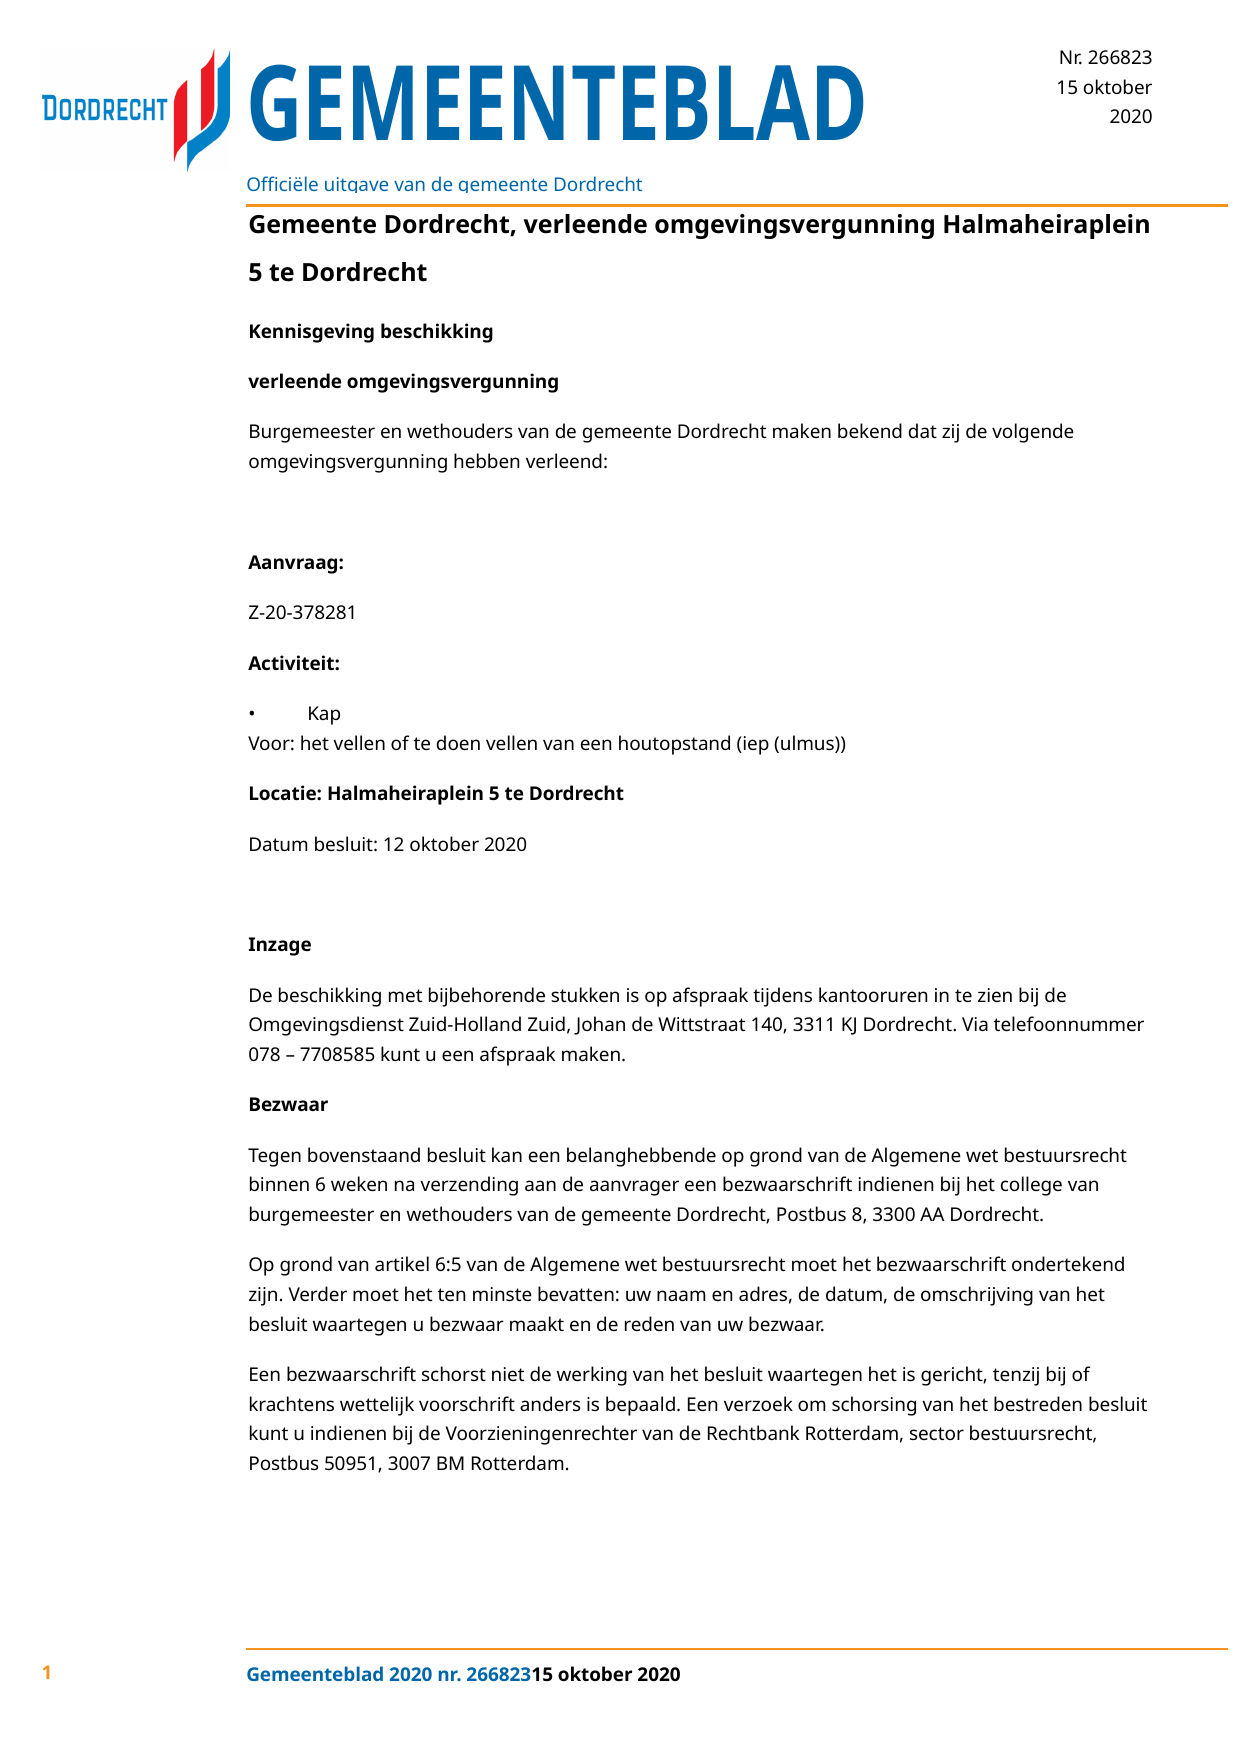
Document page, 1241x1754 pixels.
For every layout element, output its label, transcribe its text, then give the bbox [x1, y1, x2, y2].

text Aanvraag: [248, 549, 1152, 575]
text verleende omgevingsvergunning [248, 368, 1152, 394]
text Kennisgeving beschikking [248, 318, 1152, 344]
text Bezwaar [248, 1092, 1152, 1117]
text Een bezwaarschrift schorst niet de werking van het besluit waartegen het is gericht, tenzij bij of krachtens wettelijk voorschrift anders is bepaald. Een verzoek om schorsing van het bestreden besluit kunt u indienen bij de Voorzieningenrechter van de Rechtbank Rotterdam, sector bestuursrecht, Postbus 50951, 3007 BM Rotterdam. [248, 1361, 1152, 1476]
text De beschikking met bijbehorende stukken is op afspraak tijdens kantooruren in te zien bij de Omgevingsdienst Zuid-Holland Zuid, Johan de Wittstraat 140, 3311 KJ Dordrecht. Via telefoonnummer 078 – 7708585 kunt u een afspraak maken. [248, 982, 1152, 1067]
text Burgemeester en wethouders van de gemeente Dordrecht maken bekend dat zij de volgende omgevingsvergunning hebben verleend: [248, 419, 1152, 474]
text Activiteit: [248, 650, 1152, 676]
text Gemeente Dordrecht, verleende omgevingsvergunning Halmaheiraplein 5 te Dordrecht [248, 207, 1152, 288]
list Kap [248, 700, 1152, 726]
text Datum besluit: 12 oktober 2020 [248, 831, 1152, 857]
text Op grond van artikel 6:5 van de Algemene wet bestuursrecht moet het bezwaarschrift ondertekend zijn. Verder moet het ten minste bevatten: uw naam en adres, de datum, de omschrijving van het besluit waartegen u bezwaar maakt en de reden van uw bezwaar. [248, 1252, 1152, 1337]
picture [41, 47, 231, 172]
text Locatie: Halmaheiraplein 5 te Dordrecht [248, 780, 1152, 806]
text Inzage [248, 932, 1152, 957]
text Z-20-378281 [248, 599, 1152, 625]
text Voor: het vellen of te doen vellen van een houtopstand (iep (ulmus)) [248, 730, 1152, 756]
text Tegen bovenstaand besluit kan een belanghebbende op grond van de Algemene wet bestuursrecht binnen 6 weken na verzending aan de aanvrager een bezwaarschrift indienen bij het college van burgemeester en wethouders van de gemeente Dordrecht, Postbus 8, 3300 AA Dordrecht. [248, 1142, 1152, 1227]
